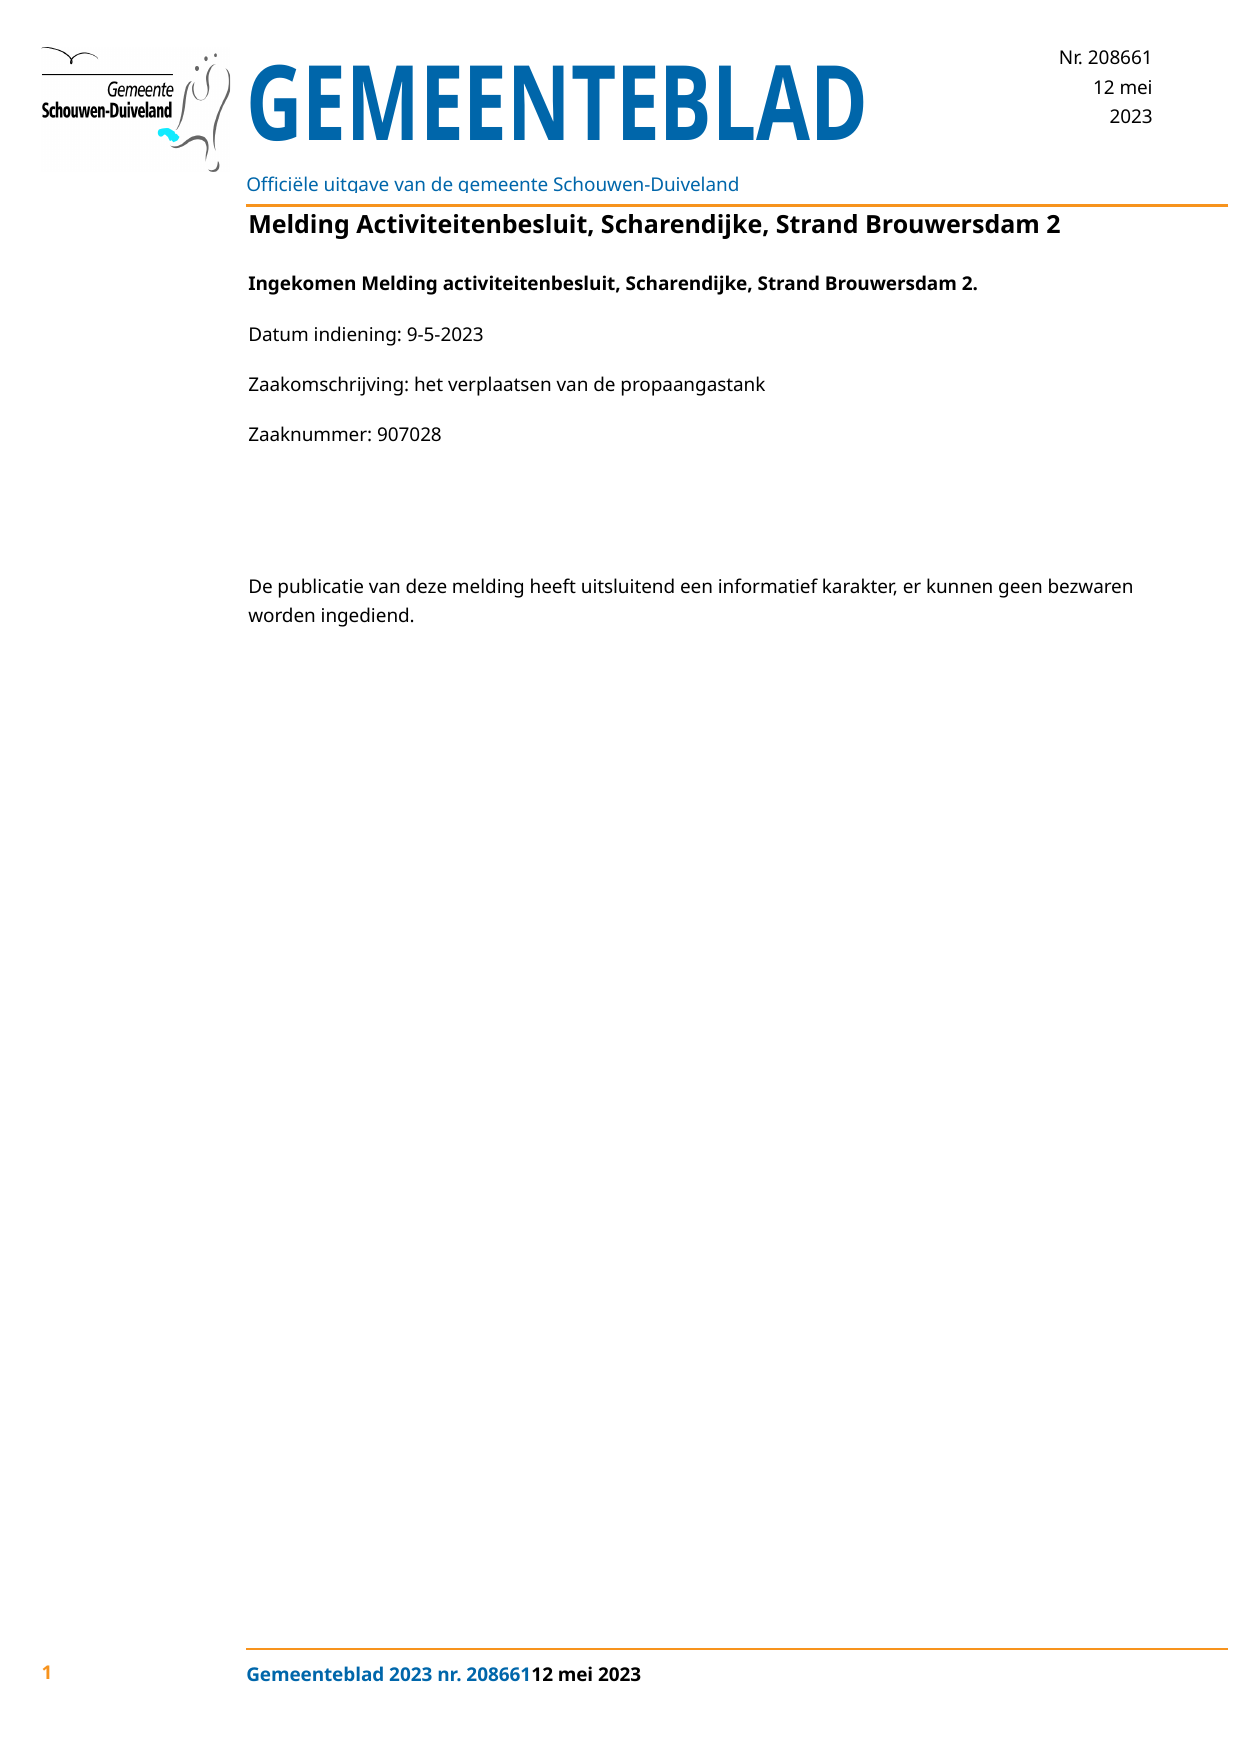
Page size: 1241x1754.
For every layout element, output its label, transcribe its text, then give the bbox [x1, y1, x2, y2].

text Ingekomen Melding activiteitenbesluit, Scharendijke, Strand Brouwersdam 2. [248, 270, 1152, 296]
text Zaakomschrijving: het verplaatsen van de propaangastank [248, 371, 1152, 397]
text Melding Activiteitenbesluit, Scharendijke, Strand Brouwersdam 2 [248, 207, 1152, 241]
text Datum indiening: 9-5-2023 [248, 321, 1152, 346]
text Zaaknummer: 907028 [248, 422, 1152, 447]
picture [41, 47, 231, 172]
text De publicatie van deze melding heeft uitsluitend een informatief karakter, er kunnen geen bezwaren worden ingediend. [248, 573, 1152, 628]
